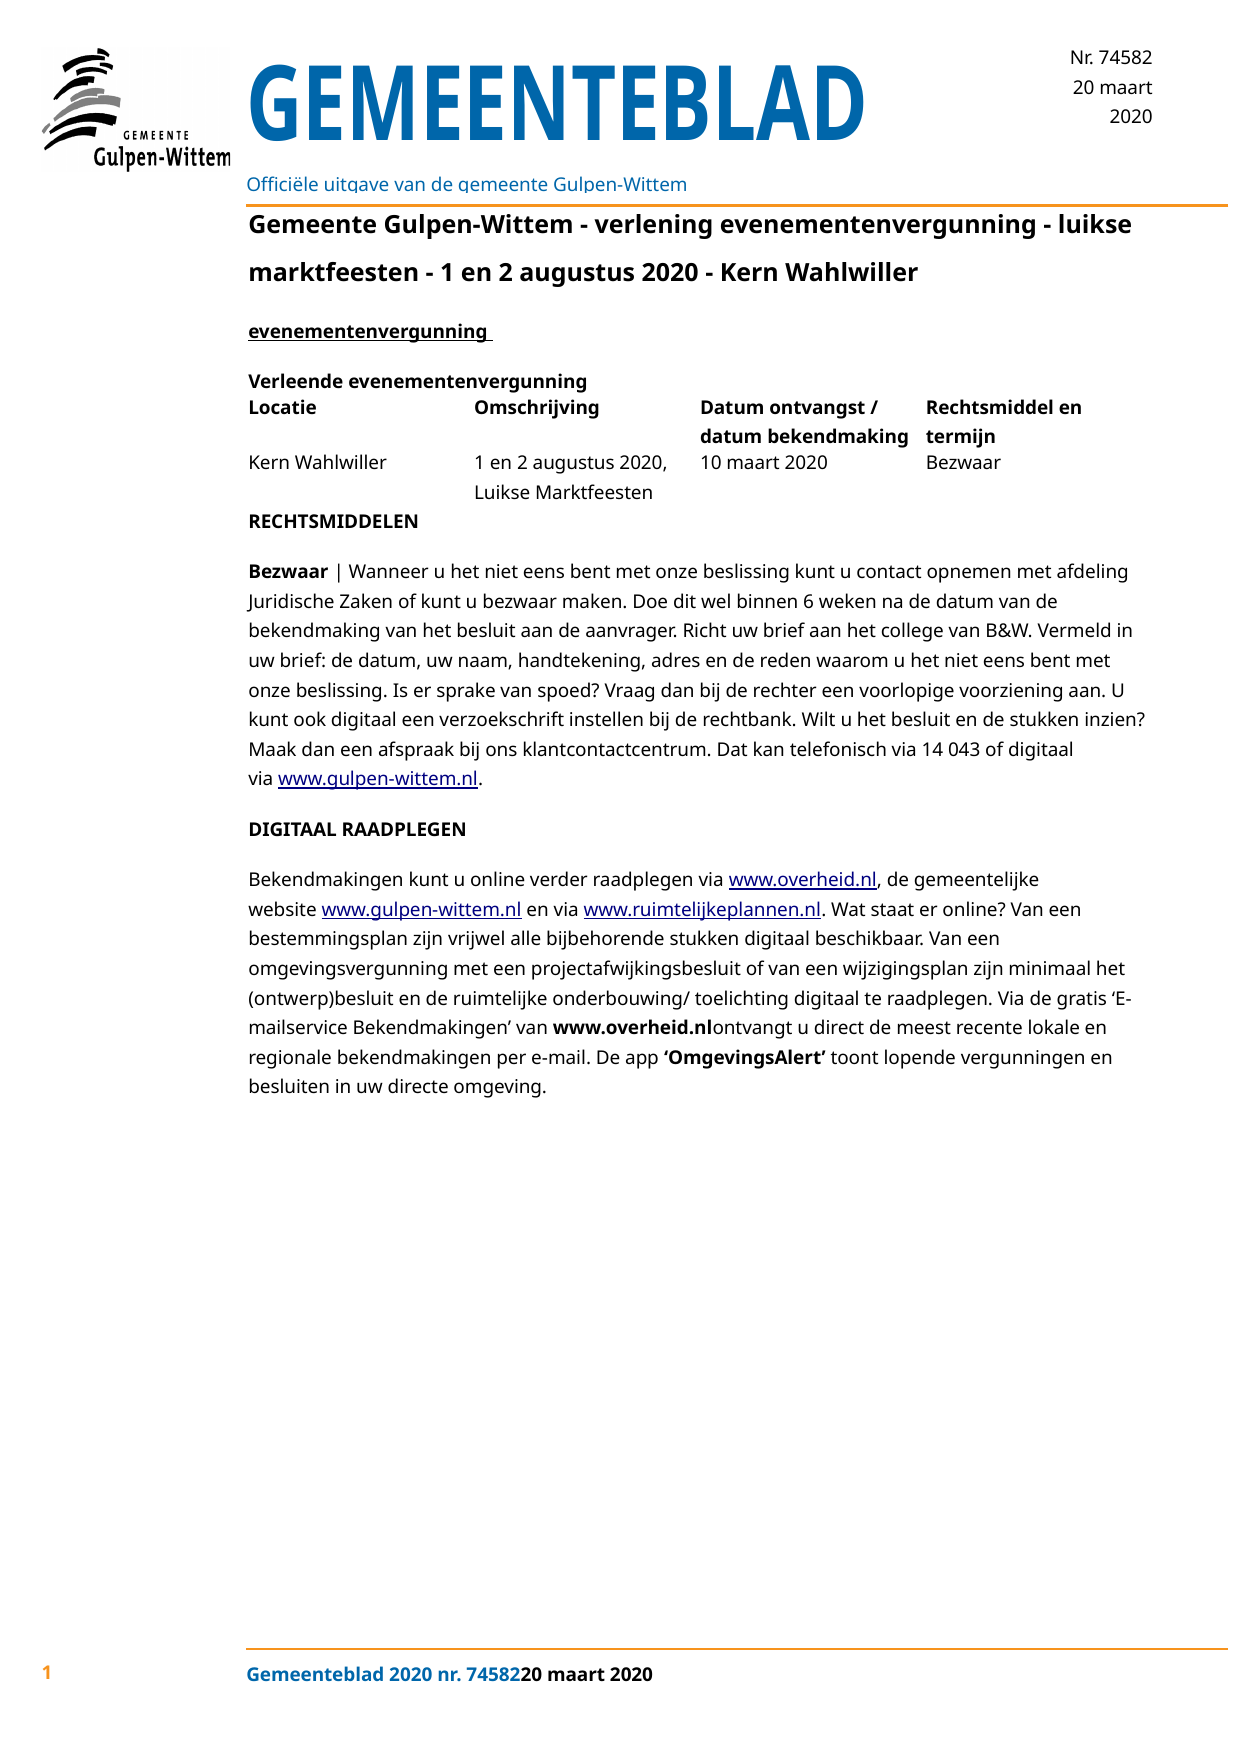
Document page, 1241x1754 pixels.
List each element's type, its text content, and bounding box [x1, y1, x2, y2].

table_cell Rechtsmiddel en termijn [926, 394, 1152, 449]
table_cell Locatie [248, 394, 474, 449]
table_cell Bezwaar [926, 450, 1152, 505]
table_cell Datum ontvangst / datum bekendmaking [700, 394, 926, 449]
text RECHTSMIDDELEN [248, 508, 1152, 534]
picture [41, 47, 231, 172]
table_header Verleende evenementenvergunning [248, 369, 1152, 394]
table_cell Omschrijving [474, 394, 700, 449]
table_cell 1 en 2 augustus 2020, Luikse Marktfeesten [474, 450, 700, 505]
text DIGITAAL RAADPLEGEN [248, 816, 1152, 842]
table_cell 10 maart 2020 [700, 450, 926, 505]
text evenementenvergunning [248, 318, 1152, 344]
text Bekendmakingen kunt u online verder raadplegen via www.overheid.nl, de gemeentelijke website www.gulpen-wittem.nl en via www.ruimtelijkeplannen.nl. Wat staat er online? Van een bestemmingsplan zijn vrijwel alle bijbehorende stukken digitaal beschikbaar. Van een omgevingsvergunning met een projectafwijkingsbesluit of van een wijzigingsplan zijn minimaal het (ontwerp)besluit en de ruimtelijke onderbouwing/ toelichting digitaal te raadplegen. Via de gratis ‘E-mailservice Bekendmakingen’ van www.overheid.nlontvangt u direct de meest recente lokale en regionale bekendmakingen per e-mail. De app ‘OmgevingsAlert’ toont lopende vergunningen en besluiten in uw directe omgeving. [248, 866, 1152, 1099]
text Gemeente Gulpen-Wittem - verlening evenementenvergunning - luikse marktfeesten - 1 en 2 augustus 2020 - Kern Wahlwiller [248, 207, 1152, 288]
text Bezwaar | Wanneer u het niet eens bent met onze beslissing kunt u contact opnemen met afdeling Juridische Zaken of kunt u bezwaar maken. Doe dit wel binnen 6 weken na de datum van de bekendmaking van het besluit aan de aanvrager. Richt uw brief aan het college van B&W. Vermeld in uw brief: de datum, uw naam, handtekening, adres en de reden waarom u het niet eens bent met onze beslissing. Is er sprake van spoed? Vraag dan bij de rechter een voorlopige voorziening aan. U kunt ook digitaal een verzoekschrift instellen bij de rechtbank. Wilt u het besluit en de stukken inzien? Maak dan een afspraak bij ons klantcontactcentrum. Dat kan telefonisch via 14 043 of digitaal via www.gulpen-wittem.nl. [248, 558, 1152, 791]
table_cell Kern Wahlwiller [248, 450, 474, 505]
